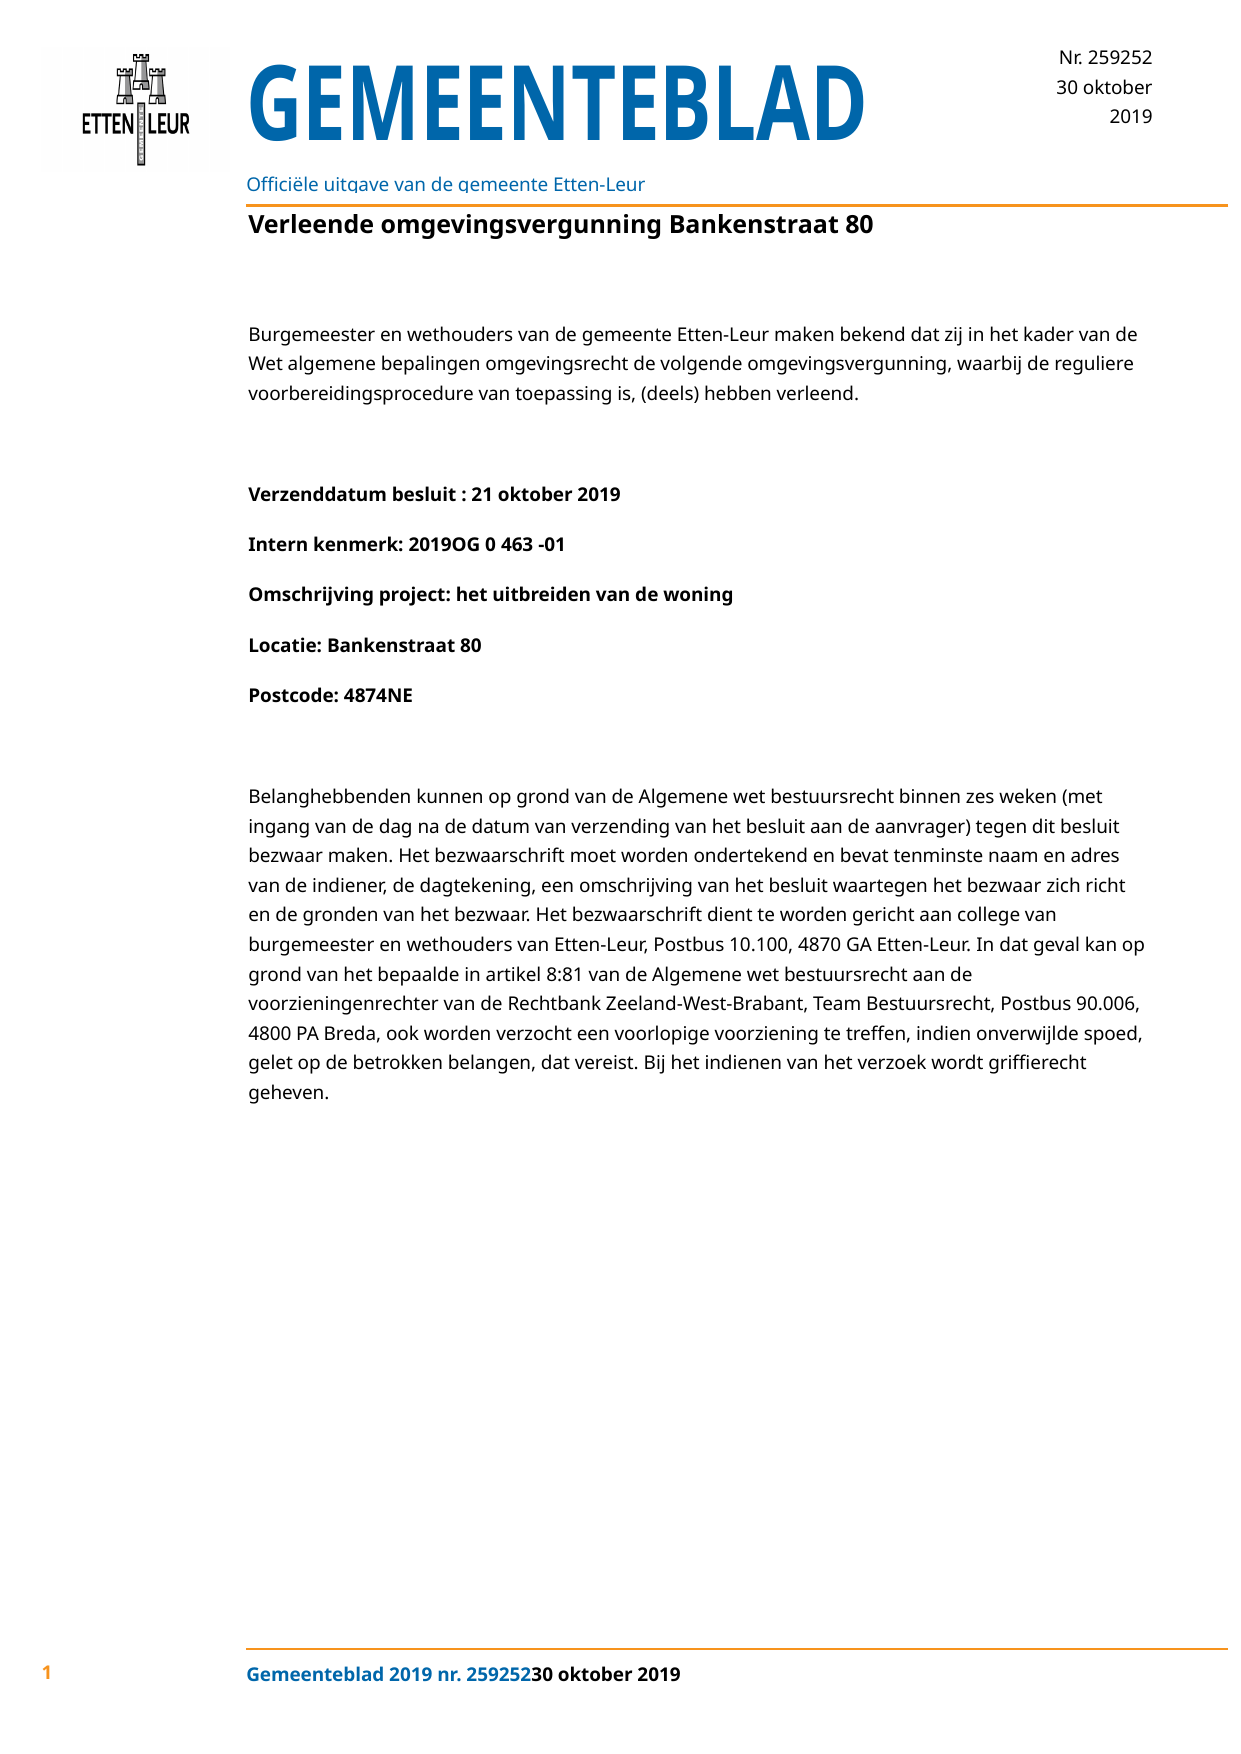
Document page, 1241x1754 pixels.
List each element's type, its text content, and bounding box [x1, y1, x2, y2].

text Verzenddatum besluit : 21 oktober 2019 [248, 481, 1152, 506]
text Postcode: 4874NE [248, 682, 1152, 708]
text Locatie: Bankenstraat 80 [248, 632, 1152, 658]
text Verleende omgevingsvergunning Bankenstraat 80 [248, 207, 1152, 241]
text Omschrijving project: het uitbreiden van de woning [248, 582, 1152, 607]
text Intern kenmerk: 2019OG 0 463 -01 [248, 531, 1152, 557]
text Burgemeester en wethouders van de gemeente Etten-Leur maken bekend dat zij in het kader van de Wet algemene bepalingen omgevingsrecht de volgende omgevingsvergunning, waarbij de reguliere voorbereidingsprocedure van toepassing is, (deels) hebben verleend. [248, 321, 1152, 406]
text Belanghebbenden kunnen op grond van de Algemene wet bestuursrecht binnen zes weken (met ingang van de dag na de datum van verzending van het besluit aan de aanvrager) tegen dit besluit bezwaar maken. Het bezwaarschrift moet worden ondertekend en bevat tenminste naam en adres van de indiener, de dagtekening, een omschrijving van het besluit waartegen het bezwaar zich richt en de gronden van het bezwaar. Het bezwaarschrift dient te worden gericht aan college van burgemeester en wethouders van Etten-Leur, Postbus 10.100, 4870 GA Etten-Leur. In dat geval kan op grond van het bepaalde in artikel 8:81 van de Algemene wet bestuursrecht aan de voorzieningenrechter van de Rechtbank Zeeland-West-Brabant, Team Bestuursrecht, Postbus 90.006, 4800 PA Breda, ook worden verzocht een voorlopige voorziening te treffen, indien onverwijlde spoed, gelet op de betrokken belangen, dat vereist. Bij het indienen van het verzoek wordt griffierecht geheven. [248, 783, 1152, 1105]
picture [41, 47, 231, 172]
